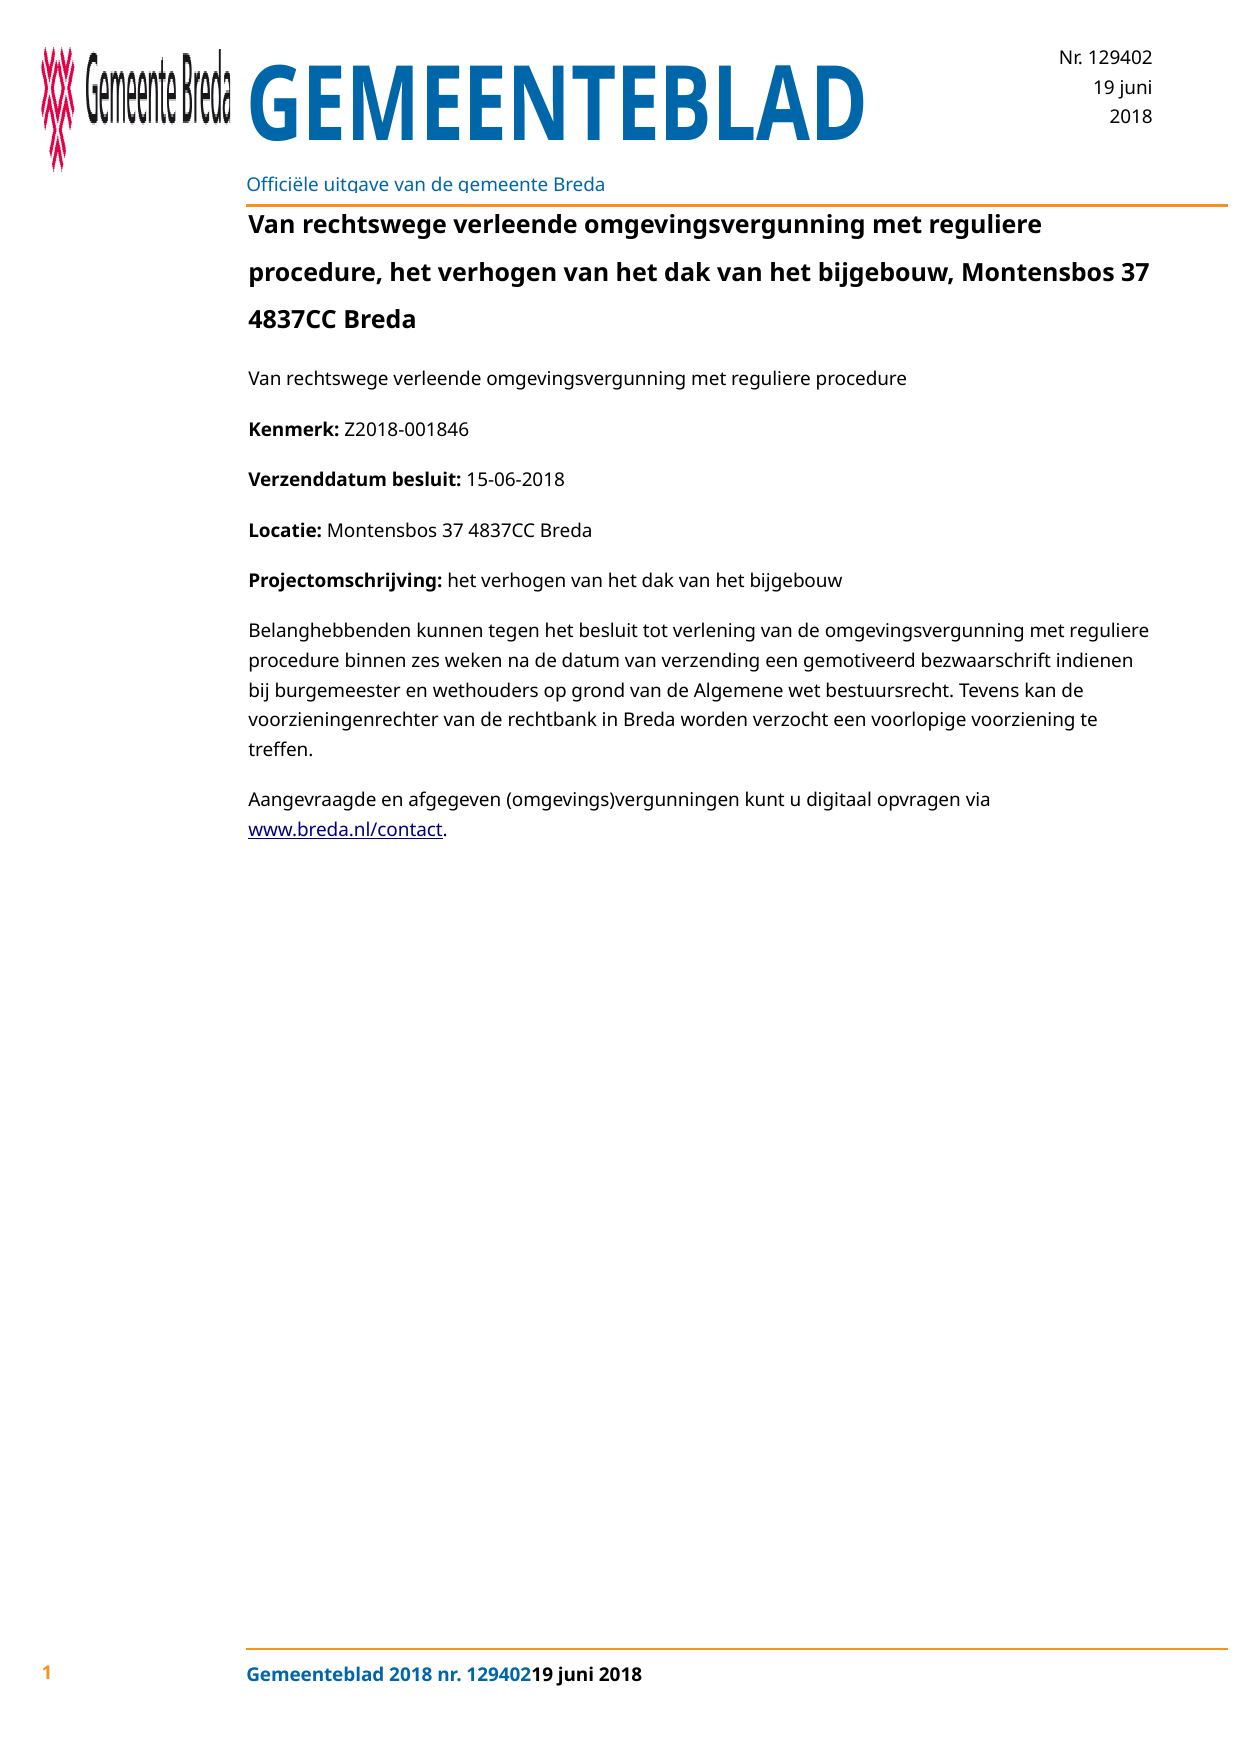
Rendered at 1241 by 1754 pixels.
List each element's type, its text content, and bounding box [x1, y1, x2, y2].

text Aangevraagde en afgegeven (omgevings)vergunningen kunt u digitaal opvragen via www.breda.nl/contact. [248, 786, 1152, 842]
text Belanghebbenden kunnen tegen het besluit tot verlening van de omgevingsvergunning met reguliere procedure binnen zes weken na de datum van verzending een gemotiveerd bezwaarschrift indienen bij burgemeester en wethouders op grond van de Algemene wet bestuursrecht. Tevens kan de voorzieningenrechter van de rechtbank in Breda worden verzocht een voorlopige voorziening te treffen. [248, 618, 1152, 762]
text Projectomschrijving: het verhogen van het dak van het bijgebouw [248, 567, 1152, 593]
text Locatie: Montensbos 37 4837CC Breda [248, 517, 1152, 542]
text Van rechtswege verleende omgevingsvergunning met reguliere procedure, het verhogen van het dak van het bijgebouw, Montensbos 37 4837CC Breda [248, 207, 1152, 336]
text Kenmerk: Z2018-001846 [248, 416, 1152, 442]
picture [41, 47, 231, 172]
text Verzenddatum besluit: 15-06-2018 [248, 466, 1152, 492]
text Van rechtswege verleende omgevingsvergunning met reguliere procedure [248, 366, 1152, 391]
